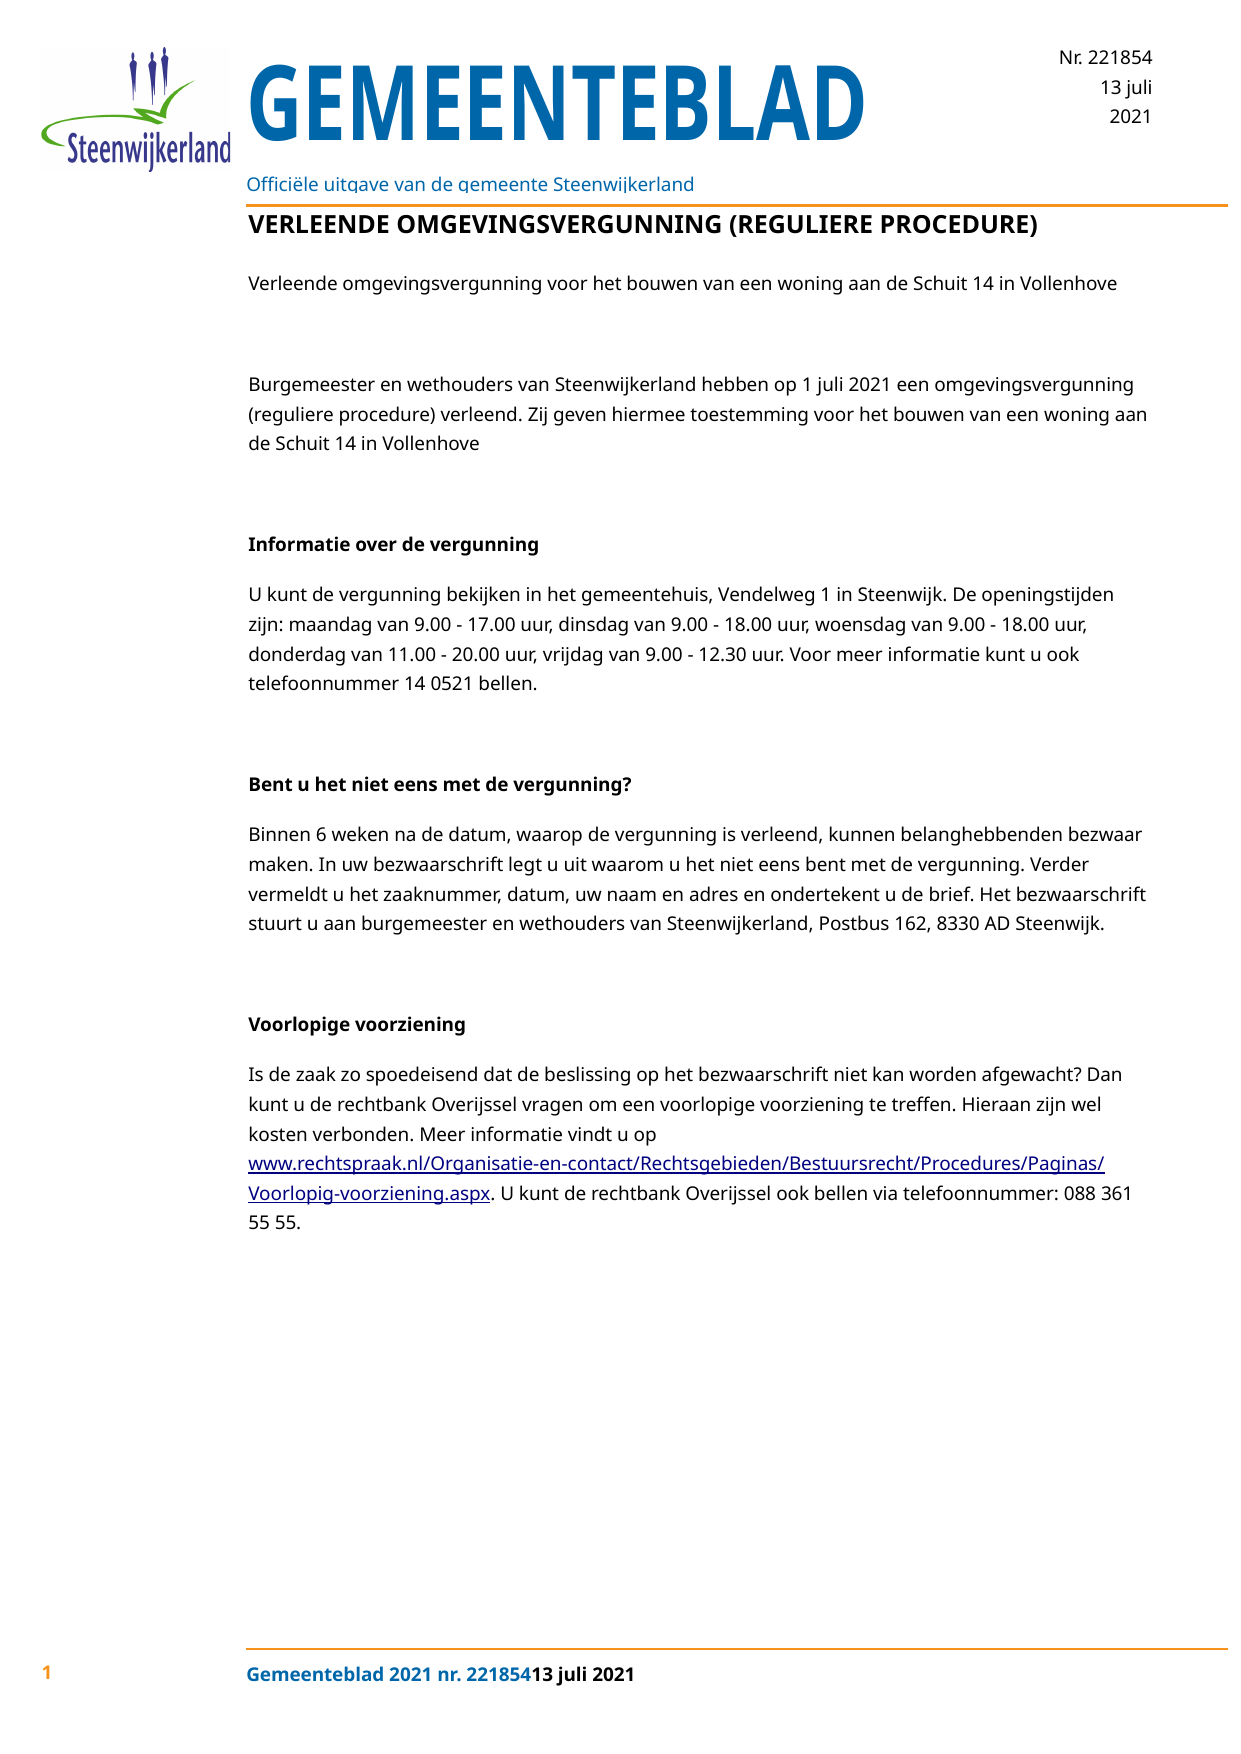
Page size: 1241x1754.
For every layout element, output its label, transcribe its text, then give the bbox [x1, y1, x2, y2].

text Bent u het niet eens met de vergunning? [248, 771, 1152, 797]
text Voorlopige voorziening [248, 1011, 1152, 1037]
text U kunt de vergunning bekijken in het gemeentehuis, Vendelweg 1 in Steenwijk. De openingstijden zijn: maandag van 9.00 - 17.00 uur, dinsdag van 9.00 - 18.00 uur, woensdag van 9.00 - 18.00 uur, donderdag van 11.00 - 20.00 uur, vrijdag van 9.00 - 12.30 uur. Voor meer informatie kunt u ook telefoonnummer 14 0521 bellen. [248, 582, 1152, 696]
picture [41, 47, 231, 172]
text Verleende omgevingsvergunning voor het bouwen van een woning aan de Schuit 14 in Vollenhove [248, 270, 1152, 296]
text Is de zaak zo spoedeisend dat de beslissing op het bezwaarschrift niet kan worden afgewacht? Dan kunt u de rechtbank Overijssel vragen om een voorlopige voorziening te treffen. Hieraan zijn wel kosten verbonden. Meer informatie vindt u op www.rechtspraak.nl/Organisatie-en-contact/Rechtsgebieden/Bestuursrecht/Procedures/Paginas/Voorlopig-voorziening.aspx. U kunt de rechtbank Overijssel ook bellen via telefoonnummer: 088 361 55 55. [248, 1062, 1152, 1235]
text Binnen 6 weken na de datum, waarop de vergunning is verleend, kunnen belanghebbenden bezwaar maken. In uw bezwaarschrift legt u uit waarom u het niet eens bent met de vergunning. Verder vermeldt u het zaaknummer, datum, uw naam en adres en ondertekent u de brief. Het bezwaarschrift stuurt u aan burgemeester en wethouders van Steenwijkerland, Postbus 162, 8330 AD Steenwijk. [248, 822, 1152, 936]
text VERLEENDE OMGEVINGSVERGUNNING (REGULIERE PROCEDURE) [248, 207, 1152, 241]
text Informatie over de vergunning [248, 531, 1152, 557]
text Burgemeester en wethouders van Steenwijkerland hebben op 1 juli 2021 een omgevingsvergunning (reguliere procedure) verleend. Zij geven hiermee toestemming voor het bouwen van een woning aan de Schuit 14 in Vollenhove [248, 371, 1152, 456]
